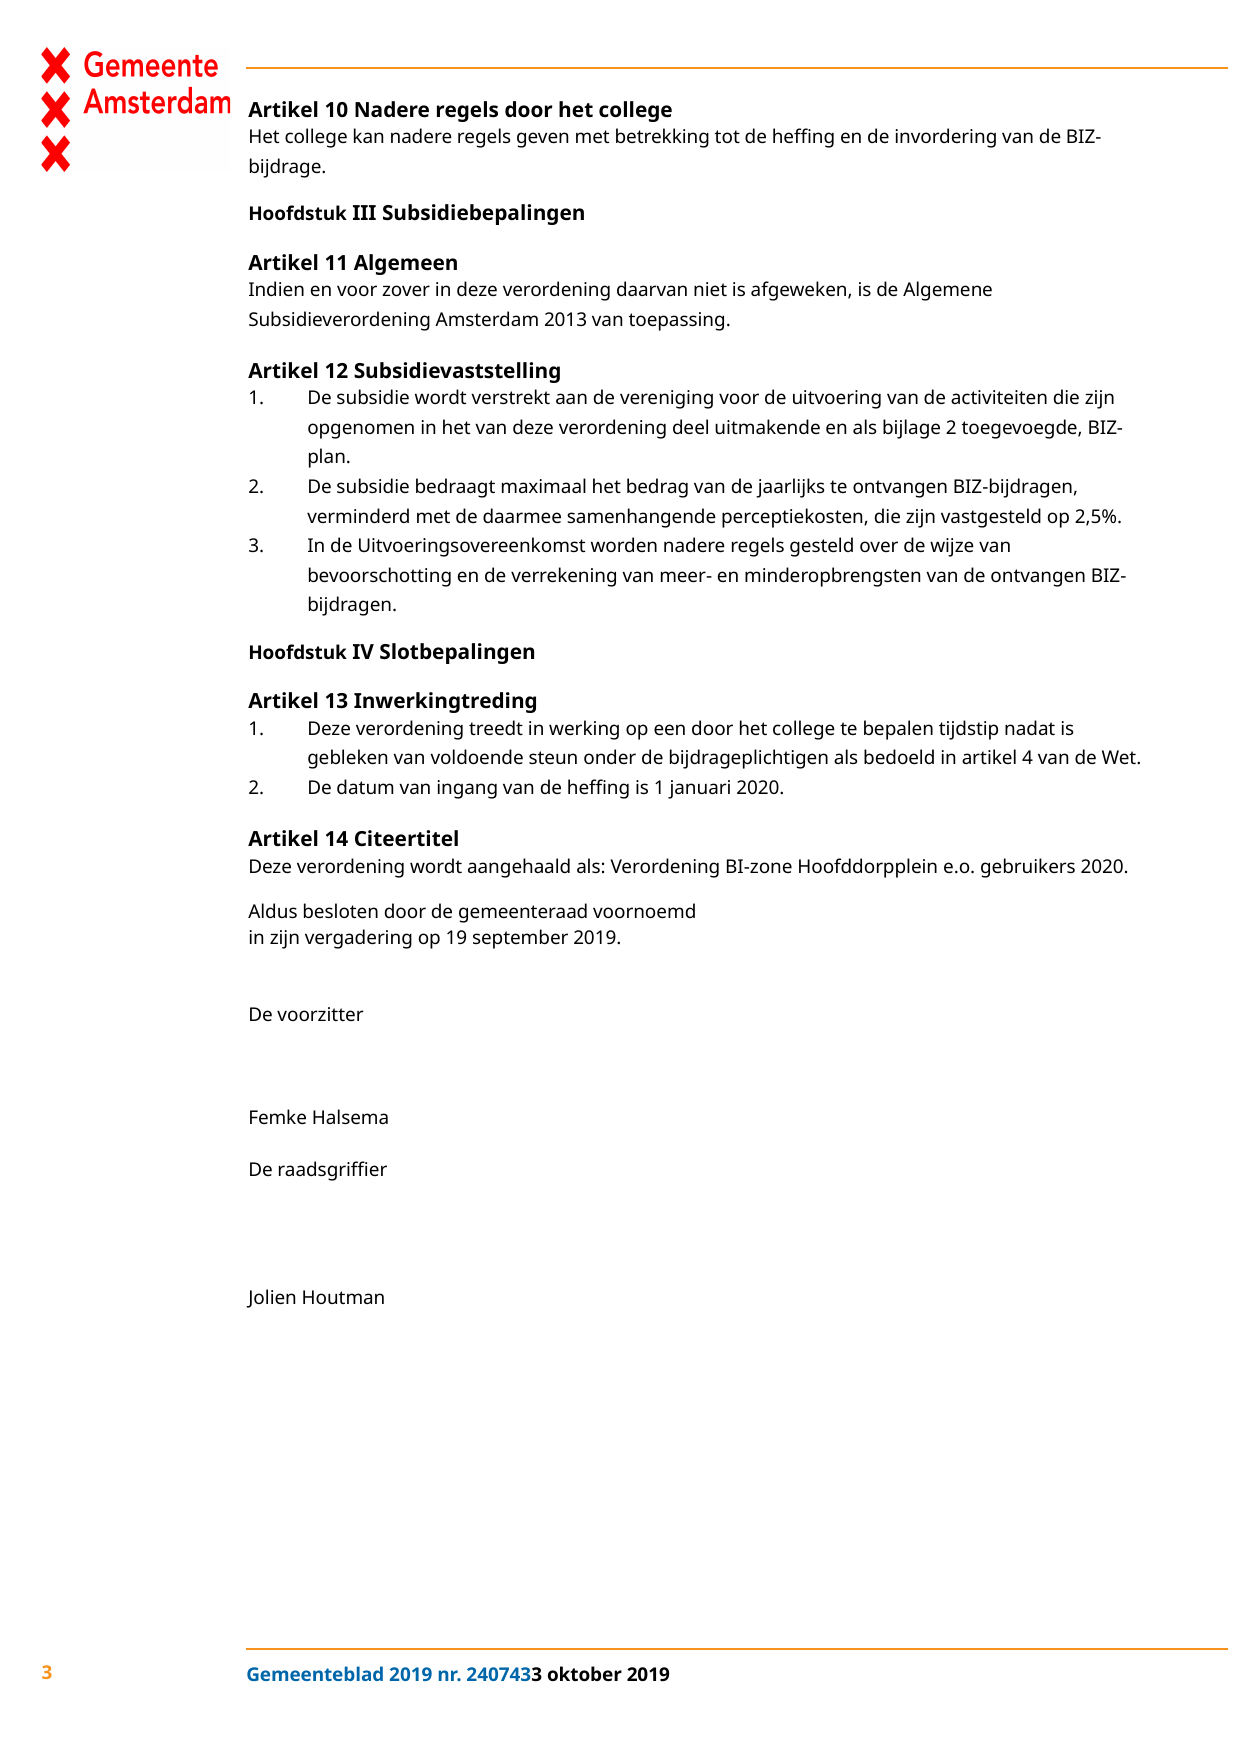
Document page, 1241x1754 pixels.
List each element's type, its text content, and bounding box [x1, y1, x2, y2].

text De raadsgriffier [248, 1156, 1152, 1182]
text Deze verordening wordt aangehaald als: Verordening BI-zone Hoofddorpplein e.o. gebruikers 2020. [248, 853, 1152, 879]
picture [41, 47, 231, 172]
text Artikel 13 Inwerkingtreding [248, 687, 1152, 715]
text Aldus besloten door de gemeenteraad voornoemd [248, 899, 1152, 924]
list Deze verordening treedt in werking op een door het college te bepalen tijdstip nadat is gebleken van voldoende steun onder de bijdrageplichtigen als bedoeld in artikel 4 van de Wet. [248, 715, 1152, 770]
text Artikel 10 Nadere regels door het college [248, 95, 1152, 123]
list In de Uitvoeringsovereenkomst worden nadere regels gesteld over de wijze van bevoorschotting en de verrekening van meer- en minderopbrengsten van de ontvangen BIZ-bijdragen. [248, 532, 1152, 617]
text Artikel 12 Subsidievaststelling [248, 356, 1152, 384]
text Hoofdstuk III Subsidiebepalingen [248, 198, 1152, 227]
text in zijn vergadering op 19 september 2019. [248, 924, 1152, 950]
text Artikel 11 Algemeen [248, 248, 1152, 276]
text Artikel 14 Citeertitel [248, 824, 1152, 853]
list De subsidie wordt verstrekt aan de vereniging voor de uitvoering van de activiteiten die zijn opgenomen in het van deze verordening deel uitmakende en als bijlage 2 toegevoegde, BIZ-plan. [248, 384, 1152, 469]
text Hoofdstuk IV Slotbepalingen [248, 637, 1152, 666]
list De datum van ingang van de heffing is 1 januari 2020. [248, 774, 1152, 800]
text Het college kan nadere regels geven met betrekking tot de heffing en de invordering van de BIZ-bijdrage. [248, 123, 1152, 178]
text Indien en voor zover in deze verordening daarvan niet is afgeweken, is de Algemene Subsidieverordening Amsterdam 2013 van toepassing. [248, 276, 1152, 331]
text De voorzitter [248, 1002, 1152, 1027]
text Jolien Houtman [248, 1284, 1152, 1310]
text Femke Halsema [248, 1104, 1152, 1130]
list De subsidie bedraagt maximaal het bedrag van de jaarlijks te ontvangen BIZ-bijdragen, verminderd met de daarmee samenhangende perceptiekosten, die zijn vastgesteld op 2,5%. [248, 473, 1152, 529]
